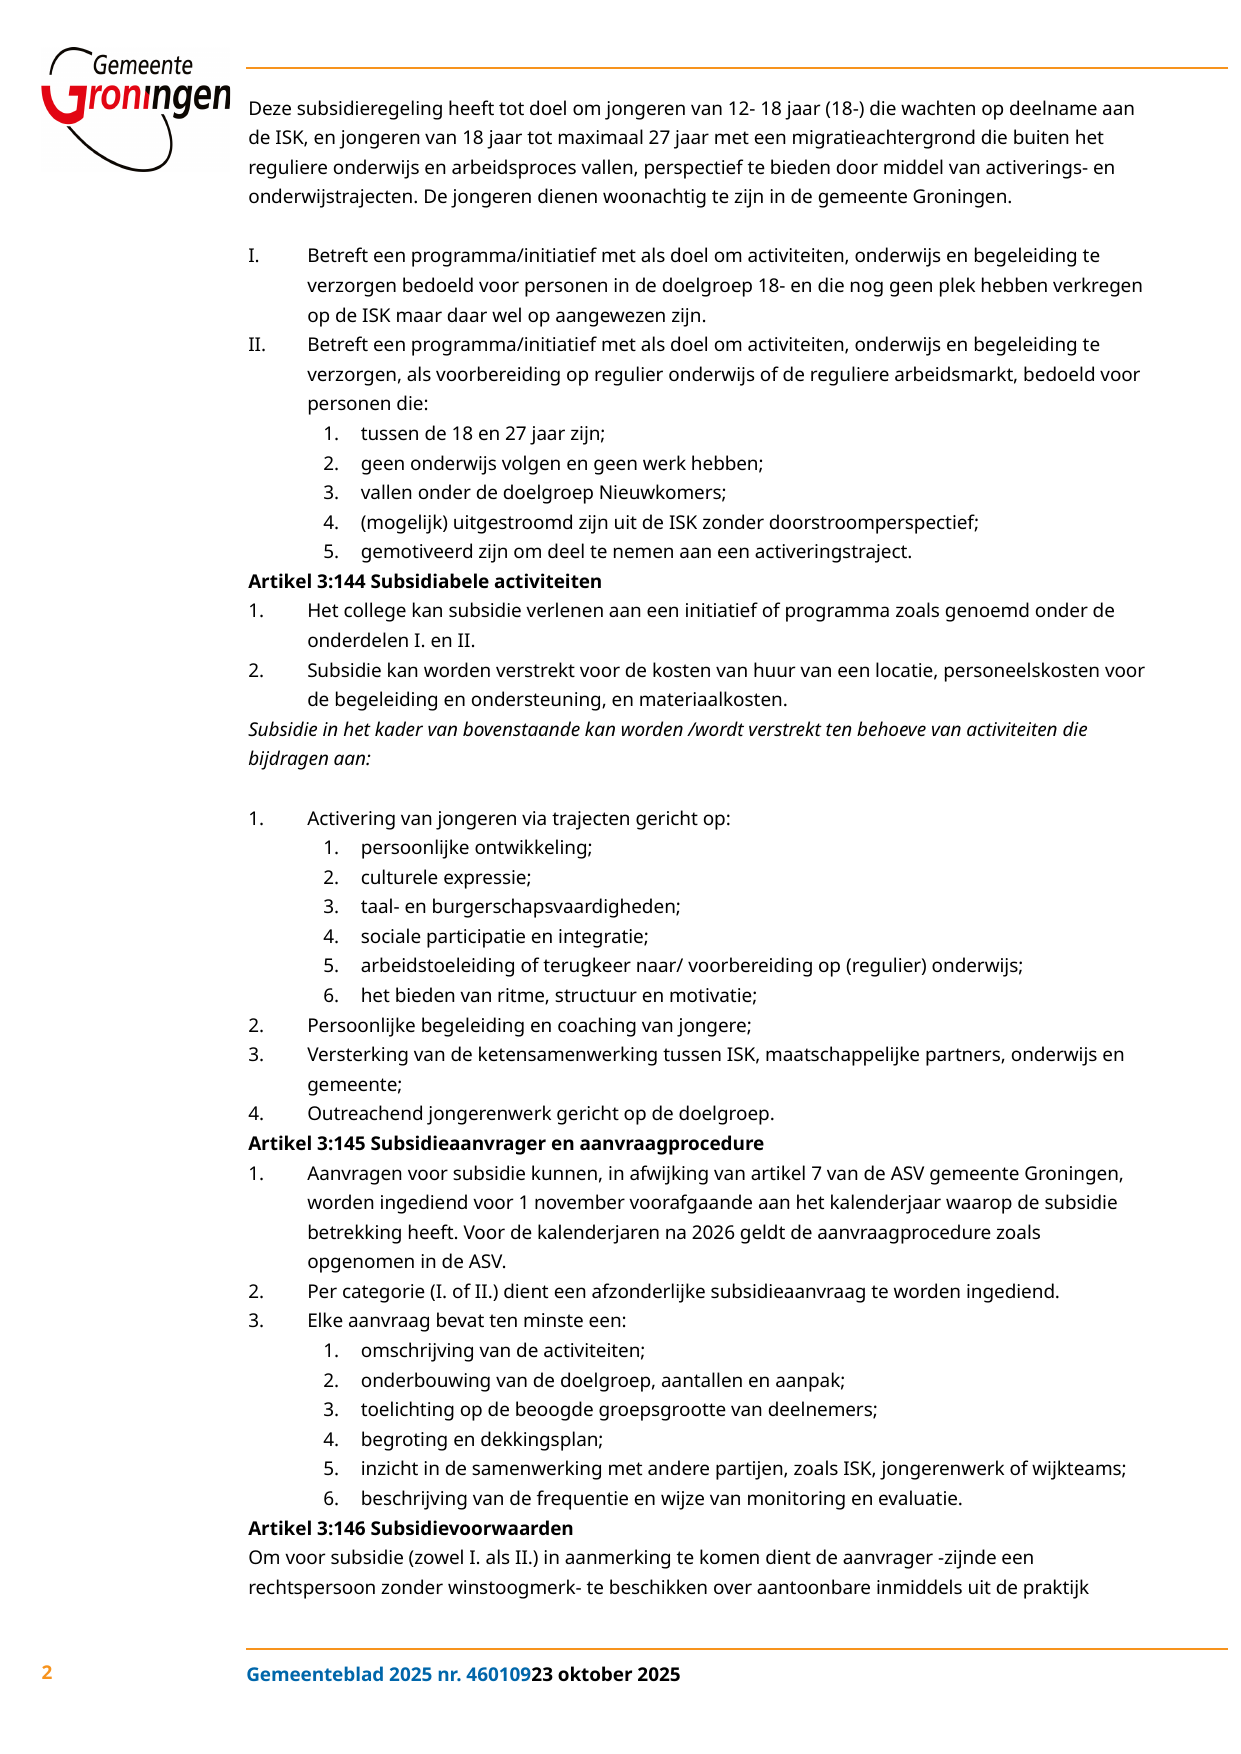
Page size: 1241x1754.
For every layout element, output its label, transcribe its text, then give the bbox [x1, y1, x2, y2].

list onderbouwing van de doelgroep, aantallen en aanpak; [323, 1367, 1152, 1393]
list (mogelijk) uitgestroomd zijn uit de ISK zonder doorstroomperspectief; [323, 509, 1152, 535]
text Artikel 3:144 Subsidiabele activiteiten [248, 568, 1152, 594]
list toelichting op de beoogde groepsgrootte van deelnemers; [323, 1396, 1152, 1422]
list Persoonlijke begeleiding en coaching van jongere; [248, 1012, 1152, 1038]
list vallen onder de doelgroep Nieuwkomers; [323, 479, 1152, 505]
list Versterking van de ketensamenwerking tussen ISK, maatschappelijke partners, onderwijs en gemeente; [248, 1041, 1152, 1097]
list tussen de 18 en 27 jaar zijn; [323, 420, 1152, 446]
text Deze subsidieregeling heeft tot doel om jongeren van 12- 18 jaar (18-) die wachten op deelname aan de ISK, en jongeren van 18 jaar tot maximaal 27 jaar met een migratieachtergrond die buiten het reguliere onderwijs en arbeidsproces vallen, perspectief te bieden door middel van activerings- en onderwijstrajecten. De jongeren dienen woonachtig te zijn in de gemeente Groningen. [248, 95, 1152, 209]
list Activering van jongeren via trajecten gericht op: [248, 805, 1152, 831]
list Elke aanvraag bevat ten minste een: [248, 1308, 1152, 1333]
list culturele expressie; [323, 864, 1152, 890]
list omschrijving van de activiteiten; [323, 1337, 1152, 1363]
list taal- en burgerschapsvaardigheden; [323, 893, 1152, 919]
list Betreft een programma/initiatief met als doel om activiteiten, onderwijs en begeleiding te verzorgen bedoeld voor personen in de doelgroep 18- en die nog geen plek hebben verkregen op de ISK maar daar wel op aangewezen zijn. [248, 243, 1152, 328]
list Aanvragen voor subsidie kunnen, in afwijking van artikel 7 van de ASV gemeente Groningen, worden ingediend voor 1 november voorafgaande aan het kalenderjaar waarop de subsidie betrekking heeft. Voor de kalenderjaren na 2026 geldt de aanvraagprocedure zoals opgenomen in de ASV. [248, 1160, 1152, 1274]
picture [41, 47, 231, 172]
list Subsidie kan worden verstrekt voor de kosten van huur van een locatie, personeelskosten voor de begeleiding en ondersteuning, en materiaalkosten. [248, 657, 1152, 712]
list inzicht in de samenwerking met andere partijen, zoals ISK, jongerenwerk of wijkteams; [323, 1456, 1152, 1481]
list begroting en dekkingsplan; [323, 1426, 1152, 1452]
text Subsidie in het kader van bovenstaande kan worden /wordt verstrekt ten behoeve van activiteiten die bijdragen aan: [248, 716, 1152, 771]
list beschrijving van de frequentie en wijze van monitoring en evaluatie. [323, 1485, 1152, 1511]
list het bieden van ritme, structuur en motivatie; [323, 982, 1152, 1008]
list Per categorie (I. of II.) dient een afzonderlijke subsidieaanvraag te worden ingediend. [248, 1278, 1152, 1304]
list sociale participatie en integratie; [323, 923, 1152, 949]
list Het college kan subsidie verlenen aan een initiatief of programma zoals genoemd onder de onderdelen I. en II. [248, 598, 1152, 653]
list gemotiveerd zijn om deel te nemen aan een activeringstraject. [323, 538, 1152, 564]
list Betreft een programma/initiatief met als doel om activiteiten, onderwijs en begeleiding te verzorgen, als voorbereiding op regulier onderwijs of de reguliere arbeidsmarkt, bedoeld voor personen die: [248, 331, 1152, 416]
list geen onderwijs volgen en geen werk hebben; [323, 450, 1152, 476]
text Artikel 3:146 Subsidievoorwaarden [248, 1515, 1152, 1541]
list Outreachend jongerenwerk gericht op de doelgroep. [248, 1101, 1152, 1126]
text Artikel 3:145 Subsidieaanvrager en aanvraagprocedure [248, 1130, 1152, 1156]
list arbeidstoeleiding of terugkeer naar/ voorbereiding op (regulier) onderwijs; [323, 953, 1152, 978]
list persoonlijke ontwikkeling; [323, 834, 1152, 860]
text Om voor subsidie (zowel I. als II.) in aanmerking te komen dient de aanvrager -zijnde een rechtspersoon zonder winstoogmerk- te beschikken over aantoonbare inmiddels uit de praktijk [248, 1544, 1152, 1600]
